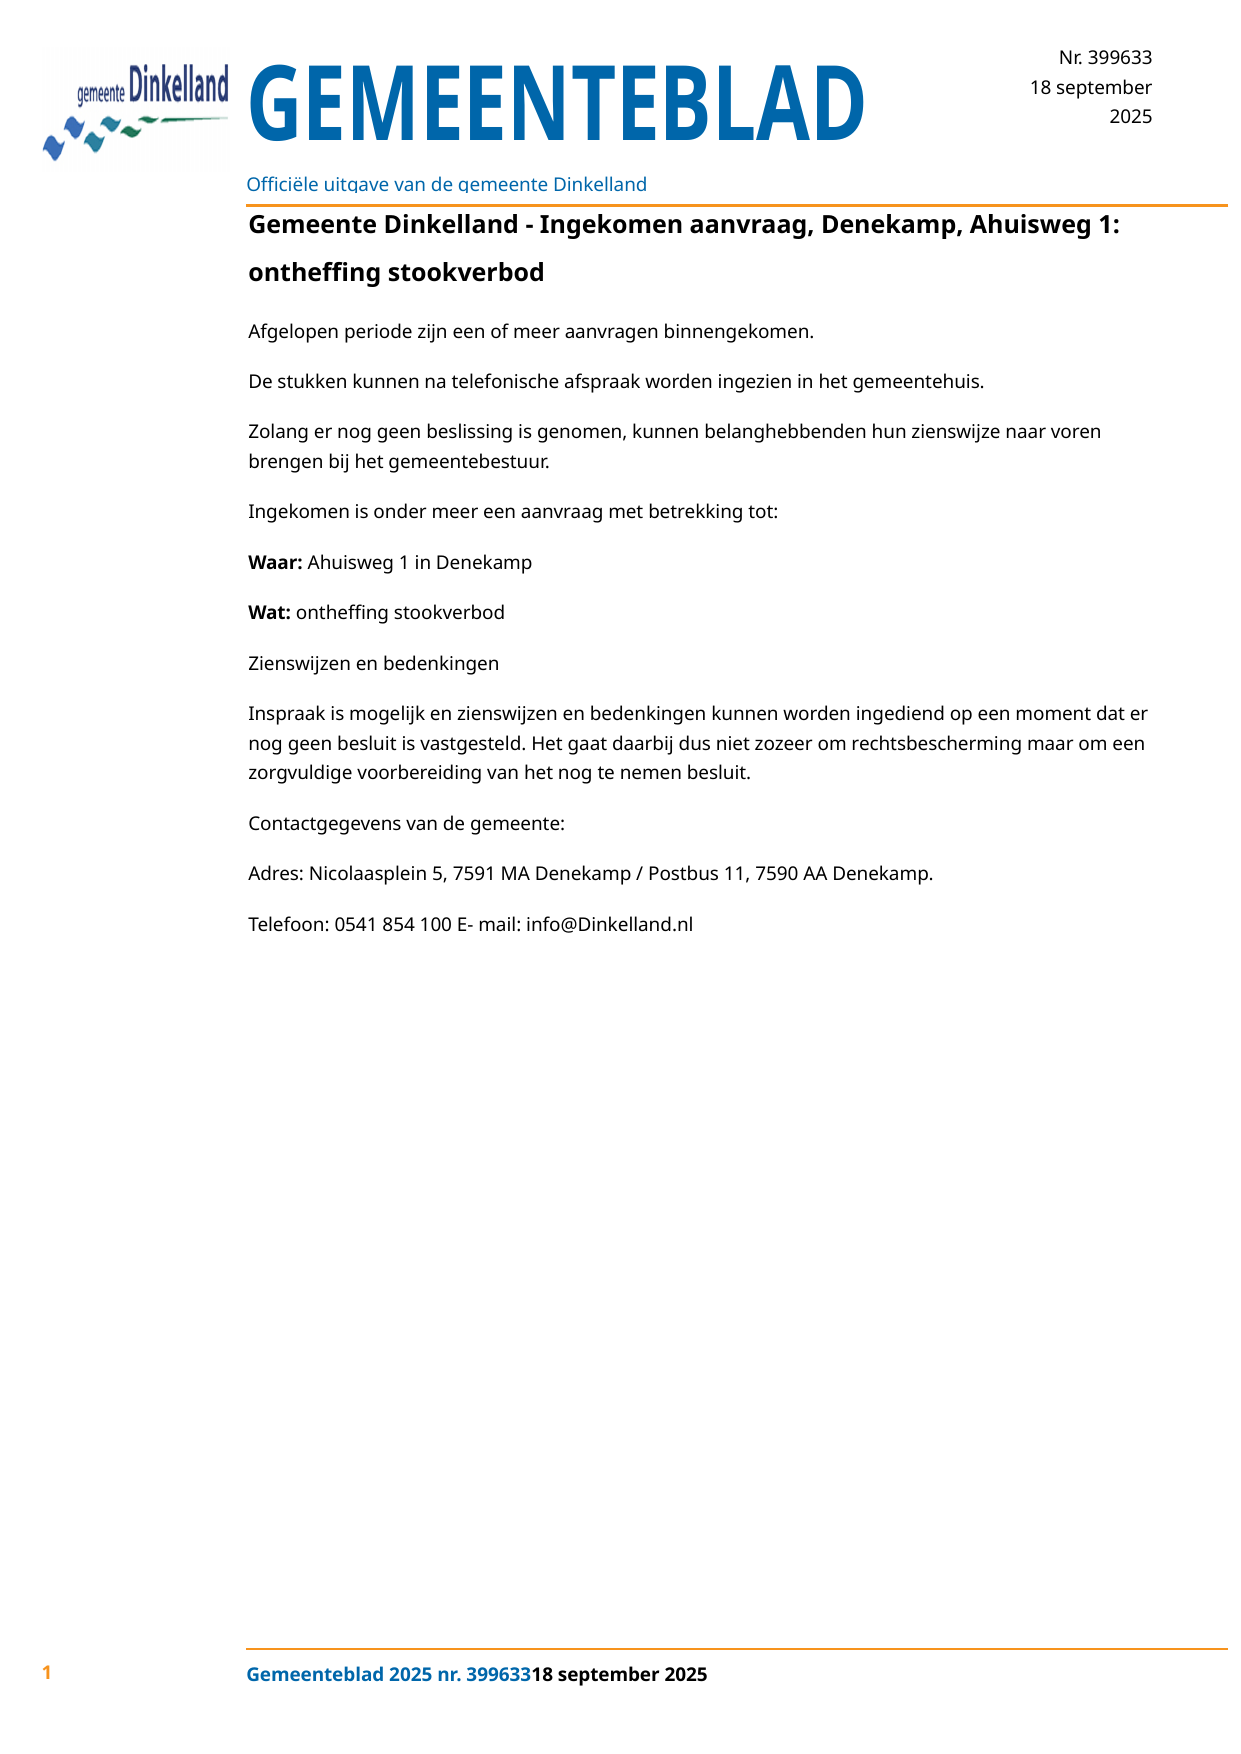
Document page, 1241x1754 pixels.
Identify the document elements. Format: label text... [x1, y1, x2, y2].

text Contactgegevens van de gemeente: [248, 810, 1152, 836]
text Ingekomen is onder meer een aanvraag met betrekking tot: [248, 499, 1152, 524]
picture [41, 47, 231, 172]
text Afgelopen periode zijn een of meer aanvragen binnengekomen. [248, 318, 1152, 344]
text Gemeente Dinkelland - Ingekomen aanvraag, Denekamp, Ahuisweg 1: ontheffing stookverbod [248, 207, 1152, 288]
text De stukken kunnen na telefonische afspraak worden ingezien in het gemeentehuis. [248, 368, 1152, 394]
text Zienswijzen en bedenkingen [248, 650, 1152, 676]
text Inspraak is mogelijk en zienswijzen en bedenkingen kunnen worden ingediend op een moment dat er nog geen besluit is vastgesteld. Het gaat daarbij dus niet zozeer om rechtsbescherming maar om een zorgvuldige voorbereiding van het nog te nemen besluit. [248, 700, 1152, 785]
text Adres: Nicolaasplein 5, 7591 MA Denekamp / Postbus 11, 7590 AA Denekamp. [248, 860, 1152, 886]
text Telefoon: 0541 854 100 E- mail: info@Dinkelland.nl [248, 911, 1152, 937]
text Wat: ontheffing stookverbod [248, 599, 1152, 625]
text Zolang er nog geen beslissing is genomen, kunnen belanghebbenden hun zienswijze naar voren brengen bij het gemeentebestuur. [248, 419, 1152, 474]
text Waar: Ahuisweg 1 in Denekamp [248, 549, 1152, 575]
